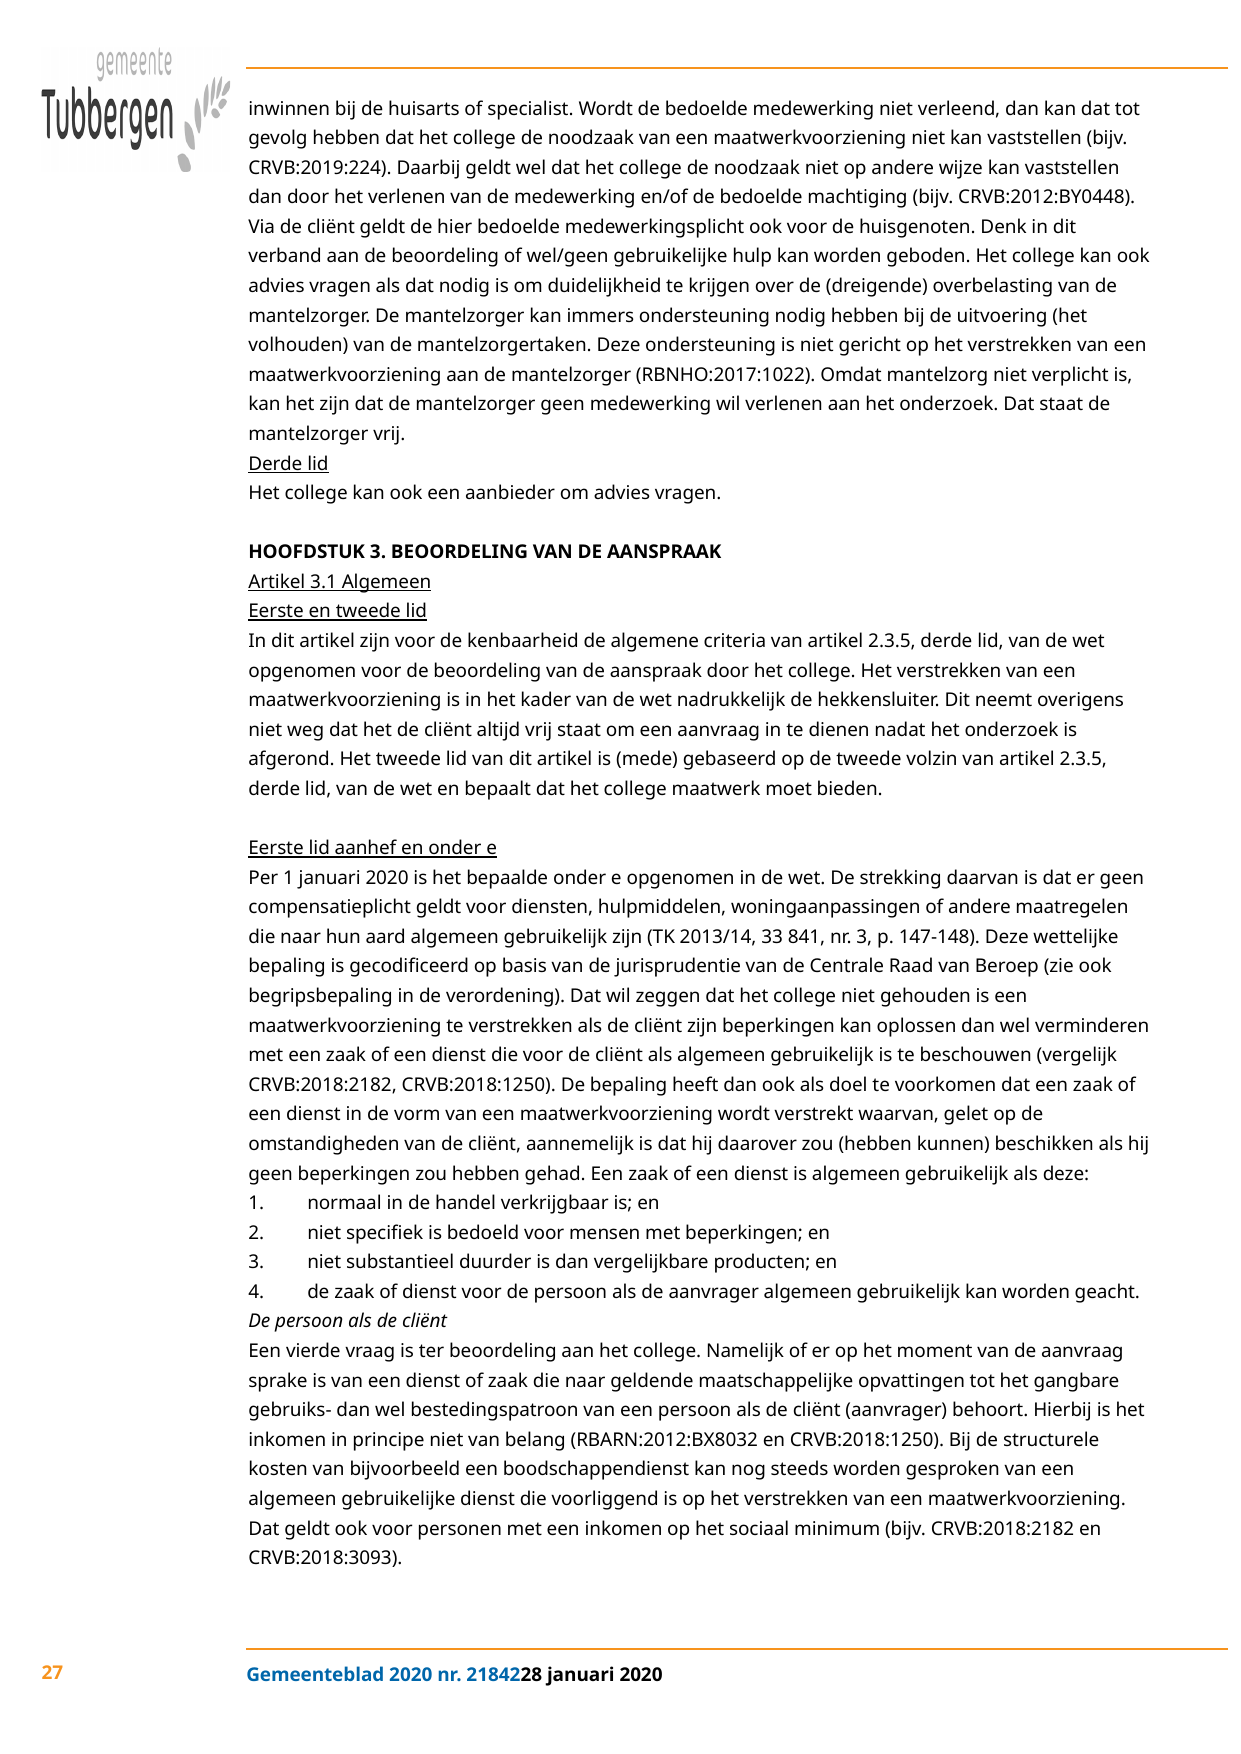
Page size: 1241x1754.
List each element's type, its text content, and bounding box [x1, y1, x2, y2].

text HOOFDSTUK 3. BEOORDELING VAN DE AANSPRAAK [248, 538, 1152, 564]
text Een vierde vraag is ter beoordeling aan het college. Namelijk of er op het moment van de aanvraag sprake is van een dienst of zaak die naar geldende maatschappelijke opvattingen tot het gangbare gebruiks- dan wel bestedingspatroon van een persoon als de cliënt (aanvrager) behoort. Hierbij is het inkomen in principe niet van belang (RBARN:2012:BX8032 en CRVB:2018:1250). Bij de structurele kosten van bijvoorbeeld een boodschappendienst kan nog steeds worden gesproken van een algemeen gebruikelijke dienst die voorliggend is op het verstrekken van een maatwerkvoorziening. Dat geldt ook voor personen met een inkomen op het sociaal minimum (bijv. CRVB:2018:2182 en CRVB:2018:3093). [248, 1337, 1152, 1570]
list normaal in de handel verkrijgbaar is; en [248, 1189, 1152, 1215]
text Eerste en tweede lid [248, 598, 1152, 623]
text In dit artikel zijn voor de kenbaarheid de algemene criteria van artikel 2.3.5, derde lid, van de wet opgenomen voor de beoordeling van de aanspraak door het college. Het verstrekken van een maatwerkvoorziening is in het kader van de wet nadrukkelijk de hekkensluiter. Dit neemt overigens niet weg dat het de cliënt altijd vrij staat om een aanvraag in te dienen nadat het onderzoek is afgerond. Het tweede lid van dit artikel is (mede) gebaseerd op de tweede volzin van artikel 2.3.5, derde lid, van de wet en bepaalt dat het college maatwerk moet bieden. [248, 627, 1152, 801]
text Per 1 januari 2020 is het bepaalde onder e opgenomen in de wet. De strekking daarvan is dat er geen compensatieplicht geldt voor diensten, hulpmiddelen, woningaanpassingen of andere maatregelen die naar hun aard algemeen gebruikelijk zijn (TK 2013/14, 33 841, nr. 3, p. 147-148). Deze wettelijke bepaling is gecodificeerd op basis van de jurisprudentie van de Centrale Raad van Beroep (zie ook begripsbepaling in de verordening). Dat wil zeggen dat het college niet gehouden is een maatwerkvoorziening te verstrekken als de cliënt zijn beperkingen kan oplossen dan wel verminderen met een zaak of een dienst die voor de cliënt als algemeen gebruikelijk is te beschouwen (vergelijk CRVB:2018:2182, CRVB:2018:1250). De bepaling heeft dan ook als doel te voorkomen dat een zaak of een dienst in de vorm van een maatwerkvoorziening wordt verstrekt waarvan, gelet op de omstandigheden van de cliënt, aannemelijk is dat hij daarover zou (hebben kunnen) beschikken als hij geen beperkingen zou hebben gehad. Een zaak of een dienst is algemeen gebruikelijk als deze: [248, 864, 1152, 1186]
list niet specifiek is bedoeld voor mensen met beperkingen; en [248, 1219, 1152, 1245]
text Artikel 3.1 Algemeen [248, 568, 1152, 594]
list de zaak of dienst voor de persoon als de aanvrager algemeen gebruikelijk kan worden geacht. [248, 1278, 1152, 1304]
picture [41, 47, 231, 172]
text Het college kan ook een aanbieder om advies vragen. [248, 479, 1152, 505]
text inwinnen bij de huisarts of specialist. Wordt de bedoelde medewerking niet verleend, dan kan dat tot gevolg hebben dat het college de noodzaak van een maatwerkvoorziening niet kan vaststellen (bijv. CRVB:2019:224). Daarbij geldt wel dat het college de noodzaak niet op andere wijze kan vaststellen dan door het verlenen van de medewerking en/of de bedoelde machtiging (bijv. CRVB:2012:BY0448). Via de cliënt geldt de hier bedoelde medewerkingsplicht ook voor de huisgenoten. Denk in dit verband aan de beoordeling of wel/geen gebruikelijke hulp kan worden geboden. Het college kan ook advies vragen als dat nodig is om duidelijkheid te krijgen over de (dreigende) overbelasting van de mantelzorger. De mantelzorger kan immers ondersteuning nodig hebben bij de uitvoering (het volhouden) van de mantelzorgertaken. Deze ondersteuning is niet gericht op het verstrekken van een maatwerkvoorziening aan de mantelzorger (RBNHO:2017:1022). Omdat mantelzorg niet verplicht is, kan het zijn dat de mantelzorger geen medewerking wil verlenen aan het onderzoek. Dat staat de mantelzorger vrij. [248, 95, 1152, 446]
text Eerste lid aanhef en onder e [248, 834, 1152, 860]
text De persoon als de cliënt [248, 1308, 1152, 1333]
list niet substantieel duurder is dan vergelijkbare producten; en [248, 1248, 1152, 1274]
text Derde lid [248, 450, 1152, 476]
